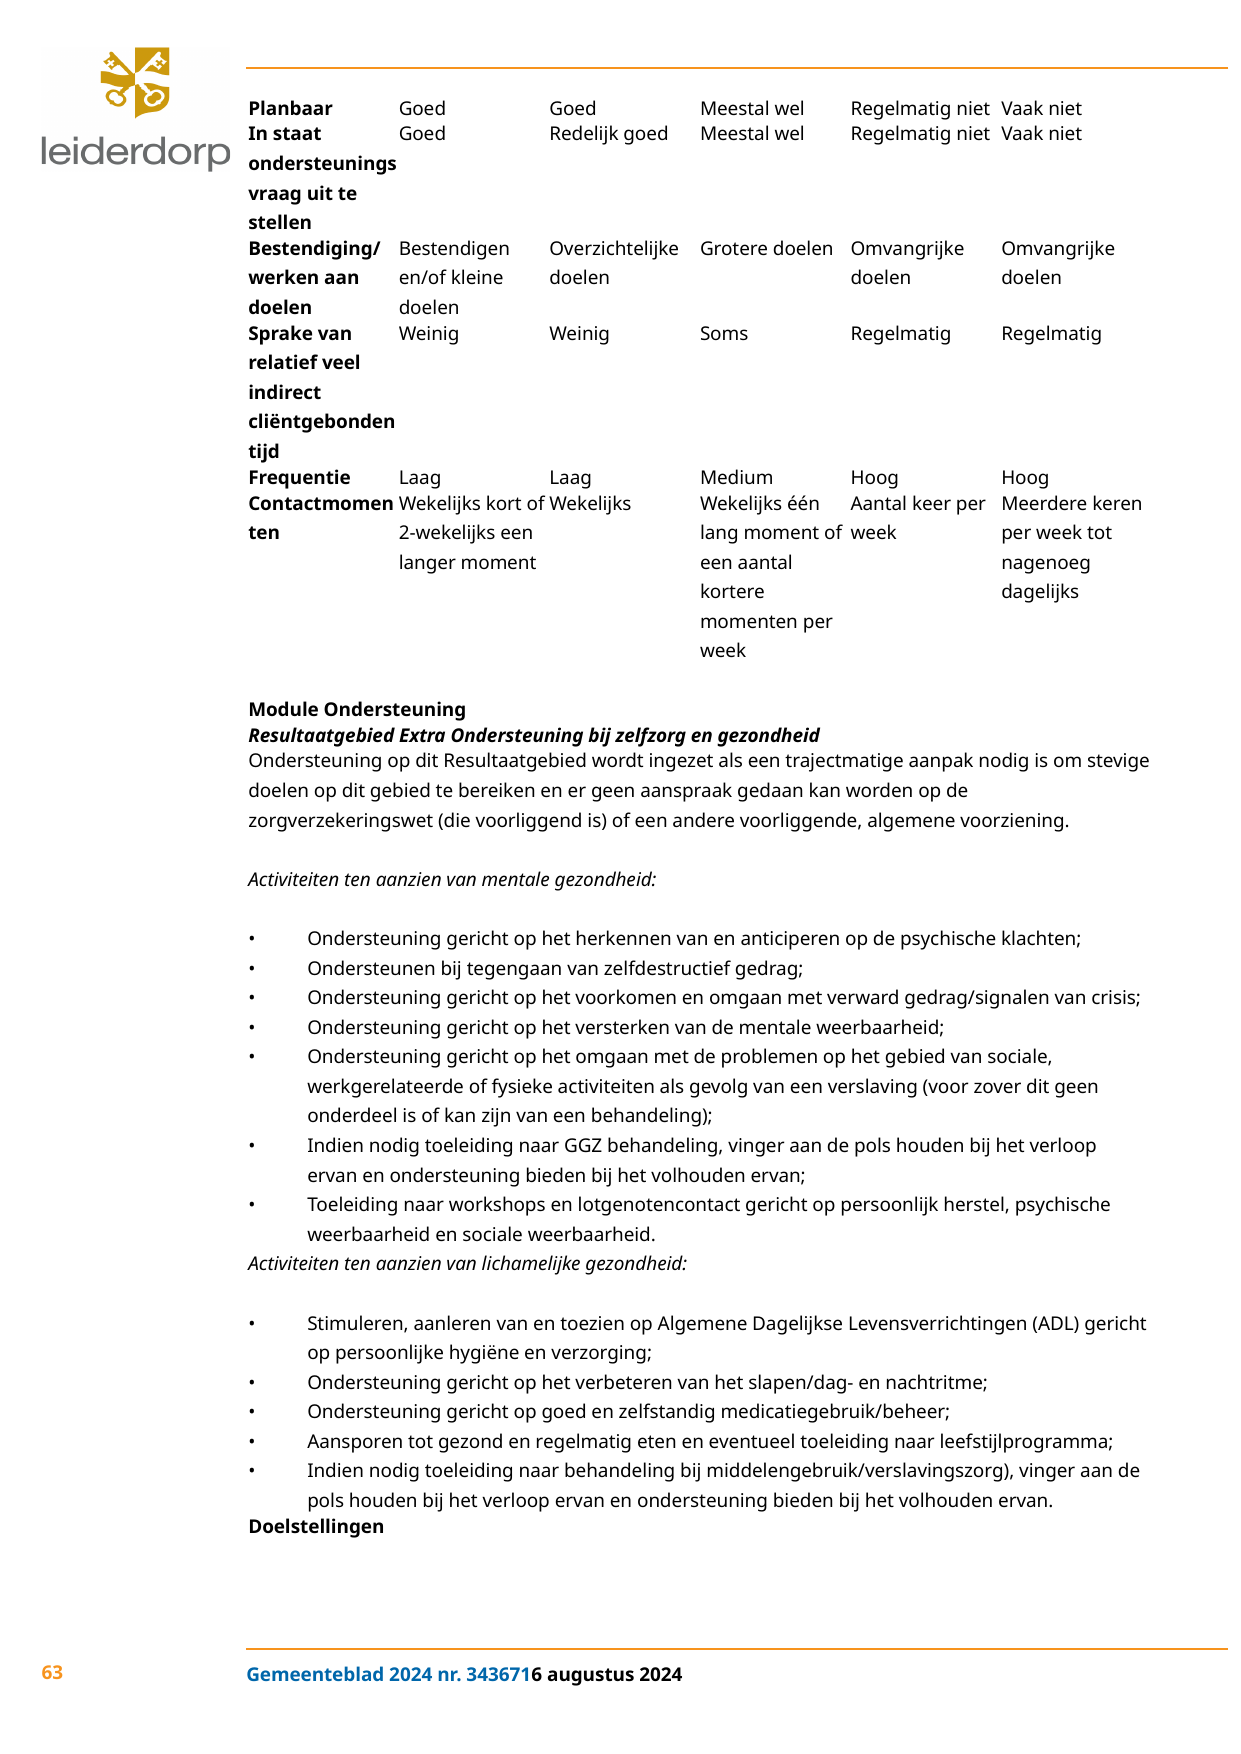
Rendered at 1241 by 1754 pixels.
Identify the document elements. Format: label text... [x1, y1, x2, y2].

table_cell Aantal keer per week [850, 490, 1001, 663]
table_cell Omvangrijke doelen [850, 235, 1001, 320]
table_cell Wekelijks kort of 2-wekelijks een langer moment [399, 490, 549, 663]
table_cell Redelijk goed [549, 121, 700, 235]
table_cell Doelstellingen [248, 1513, 1152, 1539]
table_cell Regelmatig [1001, 320, 1152, 464]
table_cell Goed [399, 95, 549, 121]
table_cell Grotere doelen [700, 235, 850, 320]
table_cell Overzichtelijke doelen [549, 235, 700, 320]
table_cell Ondersteuning op dit Resultaatgebied wordt ingezet als een trajectmatige aanpak nodig is om stevige doelen op dit gebied te bereiken en er geen aanspraak gedaan kan worden op de zorgverzekeringswet (die voorliggend is) of een andere voorliggende, algemene voorziening. Activiteiten ten aanzien van mentale gezondheid: Ondersteuning gericht op het herkennen van en anticiperen op de psychische klachten; Ondersteunen bij tegengaan van zelfdestructief gedrag; Ondersteuning gericht op het voorkomen en omgaan met verward gedrag/signalen van crisis; Ondersteuning gericht op het versterken van de mentale weerbaarheid; Ondersteuning gericht op het omgaan met de problemen op het gebied van sociale, werkgerelateerde of fysieke activiteiten als gevolg van een verslaving (voor zover dit geen onderdeel is of kan zijn van een behandeling); Indien nodig toeleiding naar GGZ behandeling, vinger aan de pols houden bij het verloop ervan en ondersteuning bieden bij het volhouden ervan; Toeleiding naar workshops en lotgenotencontact gericht op persoonlijk herstel, psychische weerbaarheid en sociale weerbaarheid. Activiteiten ten aanzien van lichamelijke gezondheid: Stimuleren, aanleren van en toezien op Algemene Dagelijkse Levensverrichtingen (ADL) gericht op persoonlijke hygiëne en verzorging; Ondersteuning gericht op het verbeteren van het slapen/dag- en nachtritme; Ondersteuning gericht op goed en zelfstandig medicatiegebruik/beheer; Aansporen tot gezond en regelmatig eten en eventueel toeleiding naar leefstijlprogramma; Indien nodig toeleiding naar behandeling bij middelengebruik/verslavingszorg), vinger aan de pols houden bij het verloop ervan en ondersteuning bieden bij het volhouden ervan. [248, 748, 1152, 1513]
table_cell In staat ondersteuningsvraag uit te stellen [248, 121, 398, 235]
table_cell Meestal wel [700, 121, 850, 235]
table_cell Wekelijks [549, 490, 700, 663]
table_cell Bestendigen en/of kleine doelen [399, 235, 549, 320]
table_cell Goed [549, 95, 700, 121]
table_cell Wekelijks één lang moment of een aantal kortere momenten per week [700, 490, 850, 663]
table_cell Vaak niet [1001, 121, 1152, 235]
table_cell Goed [399, 121, 549, 235]
table_cell Soms [700, 320, 850, 464]
table_cell Laag [549, 464, 700, 490]
picture [41, 47, 231, 172]
table_cell Bestendiging/werken aan doelen [248, 235, 398, 320]
table_cell Regelmatig niet [850, 95, 1001, 121]
table_cell Omvangrijke doelen [1001, 235, 1152, 320]
table_cell Weinig [549, 320, 700, 464]
table_cell Hoog [1001, 464, 1152, 490]
table_cell Meerdere keren per week tot nagenoeg dagelijks [1001, 490, 1152, 663]
table_cell Sprake van relatief veel indirect cliëntgebonden tijd [248, 320, 398, 464]
table_cell Weinig [399, 320, 549, 464]
table_cell Frequentie [248, 464, 398, 490]
table_cell Contactmomenten [248, 490, 398, 663]
table_cell Medium [700, 464, 850, 490]
table_cell Laag [399, 464, 549, 490]
table_cell Regelmatig [850, 320, 1001, 464]
table_cell Regelmatig niet [850, 121, 1001, 235]
table_cell Vaak niet [1001, 95, 1152, 121]
table_cell Resultaatgebied Extra Ondersteuning bij zelfzorg en gezondheid [248, 722, 1152, 748]
table_header Module Ondersteuning [248, 696, 1152, 722]
table_cell Planbaar [248, 95, 398, 121]
table_cell Hoog [850, 464, 1001, 490]
table_cell Meestal wel [700, 95, 850, 121]
